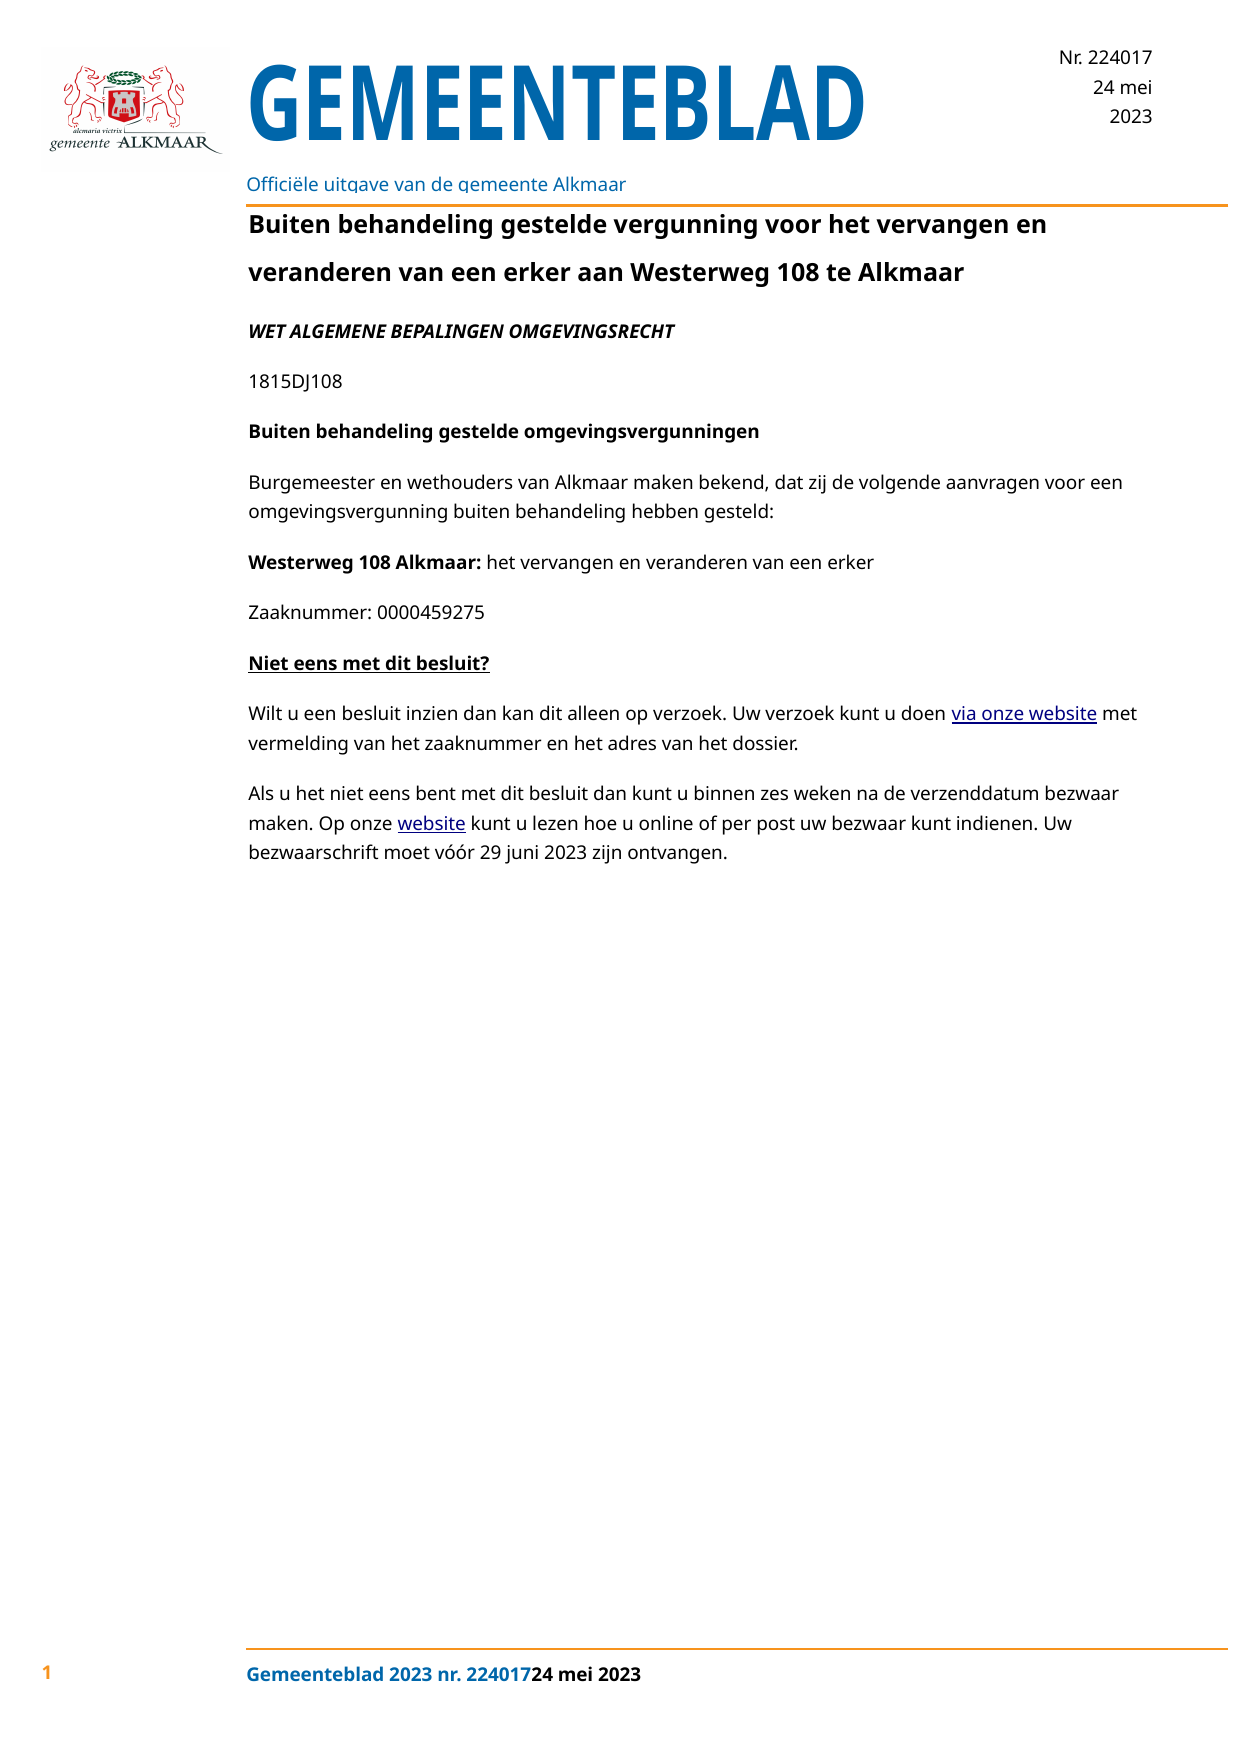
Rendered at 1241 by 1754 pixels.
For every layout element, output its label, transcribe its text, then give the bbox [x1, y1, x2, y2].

text Zaaknummer: 0000459275 [248, 599, 1152, 625]
picture [41, 47, 231, 172]
text Westerweg 108 Alkmaar: het vervangen en veranderen van een erker [248, 549, 1152, 575]
text Wilt u een besluit inzien dan kan dit alleen op verzoek. Uw verzoek kunt u doen via onze website met vermelding van het zaaknummer en het adres van het dossier. [248, 700, 1152, 756]
text Als u het niet eens bent met dit besluit dan kunt u binnen zes weken na de verzenddatum bezwaar maken. Op onze website kunt u lezen hoe u online of per post uw bezwaar kunt indienen. Uw bezwaarschrift moet vóór 29 juni 2023 zijn ontvangen. [248, 780, 1152, 865]
text Niet eens met dit besluit? [248, 650, 1152, 676]
text WET ALGEMENE BEPALINGEN OMGEVINGSRECHT [248, 318, 1152, 344]
text 1815DJ108 [248, 368, 1152, 394]
text Buiten behandeling gestelde omgevingsvergunningen [248, 419, 1152, 444]
text Buiten behandeling gestelde vergunning voor het vervangen en veranderen van een erker aan Westerweg 108 te Alkmaar [248, 207, 1152, 288]
text Burgemeester en wethouders van Alkmaar maken bekend, dat zij de volgende aanvragen voor een omgevingsvergunning buiten behandeling hebben gesteld: [248, 469, 1152, 524]
